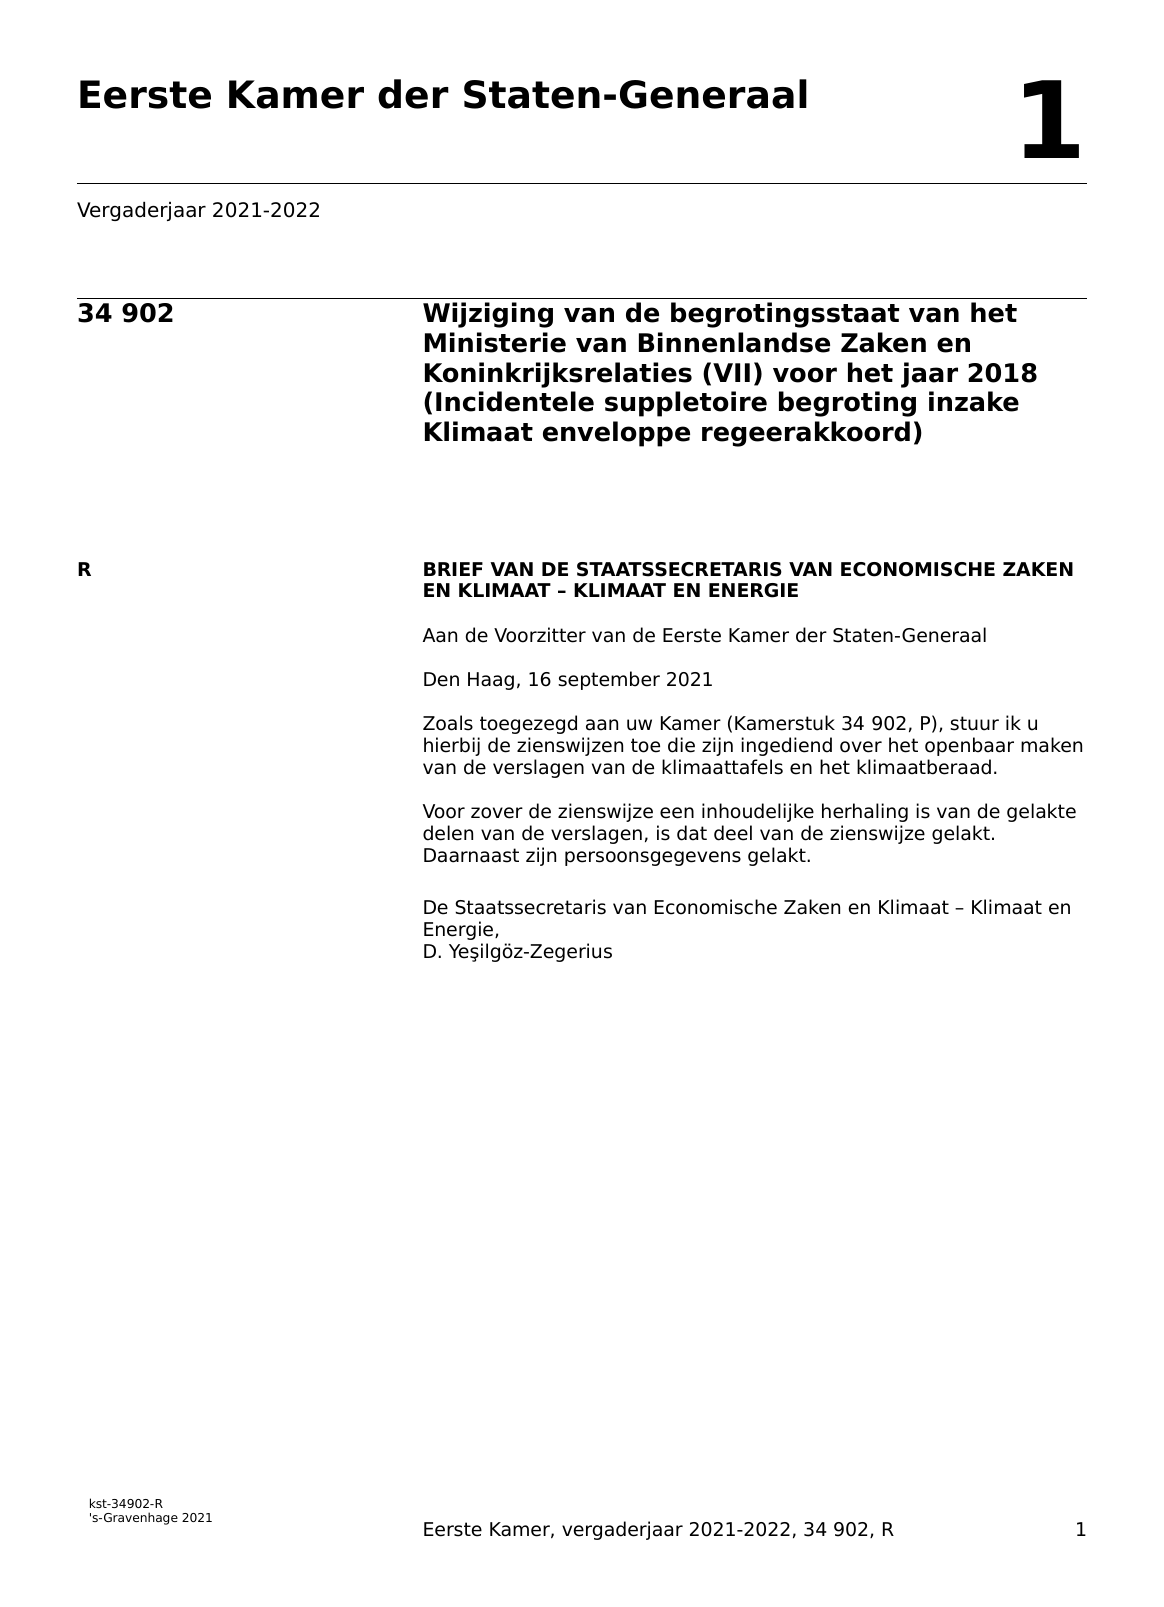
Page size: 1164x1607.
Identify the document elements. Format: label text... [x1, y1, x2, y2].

text De Staatssecretaris van Economische Zaken en Klimaat – Klimaat en Energie, D. Yeşilgöz-Zegerius [422, 897, 1087, 963]
text Aan de Voorzitter van de Eerste Kamer der Staten-Generaal [422, 624, 1087, 647]
table_header Eerste Kamer der Staten-Generaal [77, 59, 886, 183]
text kst-34902-R [88, 1497, 323, 1511]
table_cell Vergaderjaar 2021-2022 [77, 184, 1087, 298]
text Den Haag, 16 september 2021 [422, 669, 1087, 691]
table_header 1 [886, 59, 1087, 183]
subtitle 34 902 Wijziging van de begrotingsstaat van het Ministerie van Binnenlandse Zaken en Koninkrijksrelaties (VII) voor het jaar 2018 (Incidentele suppletoire begroting inzake Klimaat enveloppe regeerakkoord) [77, 299, 1087, 447]
text Zoals toegezegd aan uw Kamer (Kamerstuk 34 902, P), stuur ik u hierbij de zienswijzen toe die zijn ingediend over het openbaar maken van de verslagen van de klimaattafels en het klimaatberaad. [422, 713, 1087, 779]
text 's-Gravenhage 2021 [88, 1511, 323, 1525]
text Voor zover de zienswijze een inhoudelijke herhaling is van de gelakte delen van de verslagen, is dat deel van de zienswijze gelakt. Daarnaast zijn persoonsgegevens gelakt. [422, 801, 1087, 867]
subtitle R BRIEF VAN DE STAATSSECRETARIS VAN ECONOMISCHE ZAKEN EN KLIMAAT – KLIMAAT EN ENERGIE [77, 558, 1087, 602]
